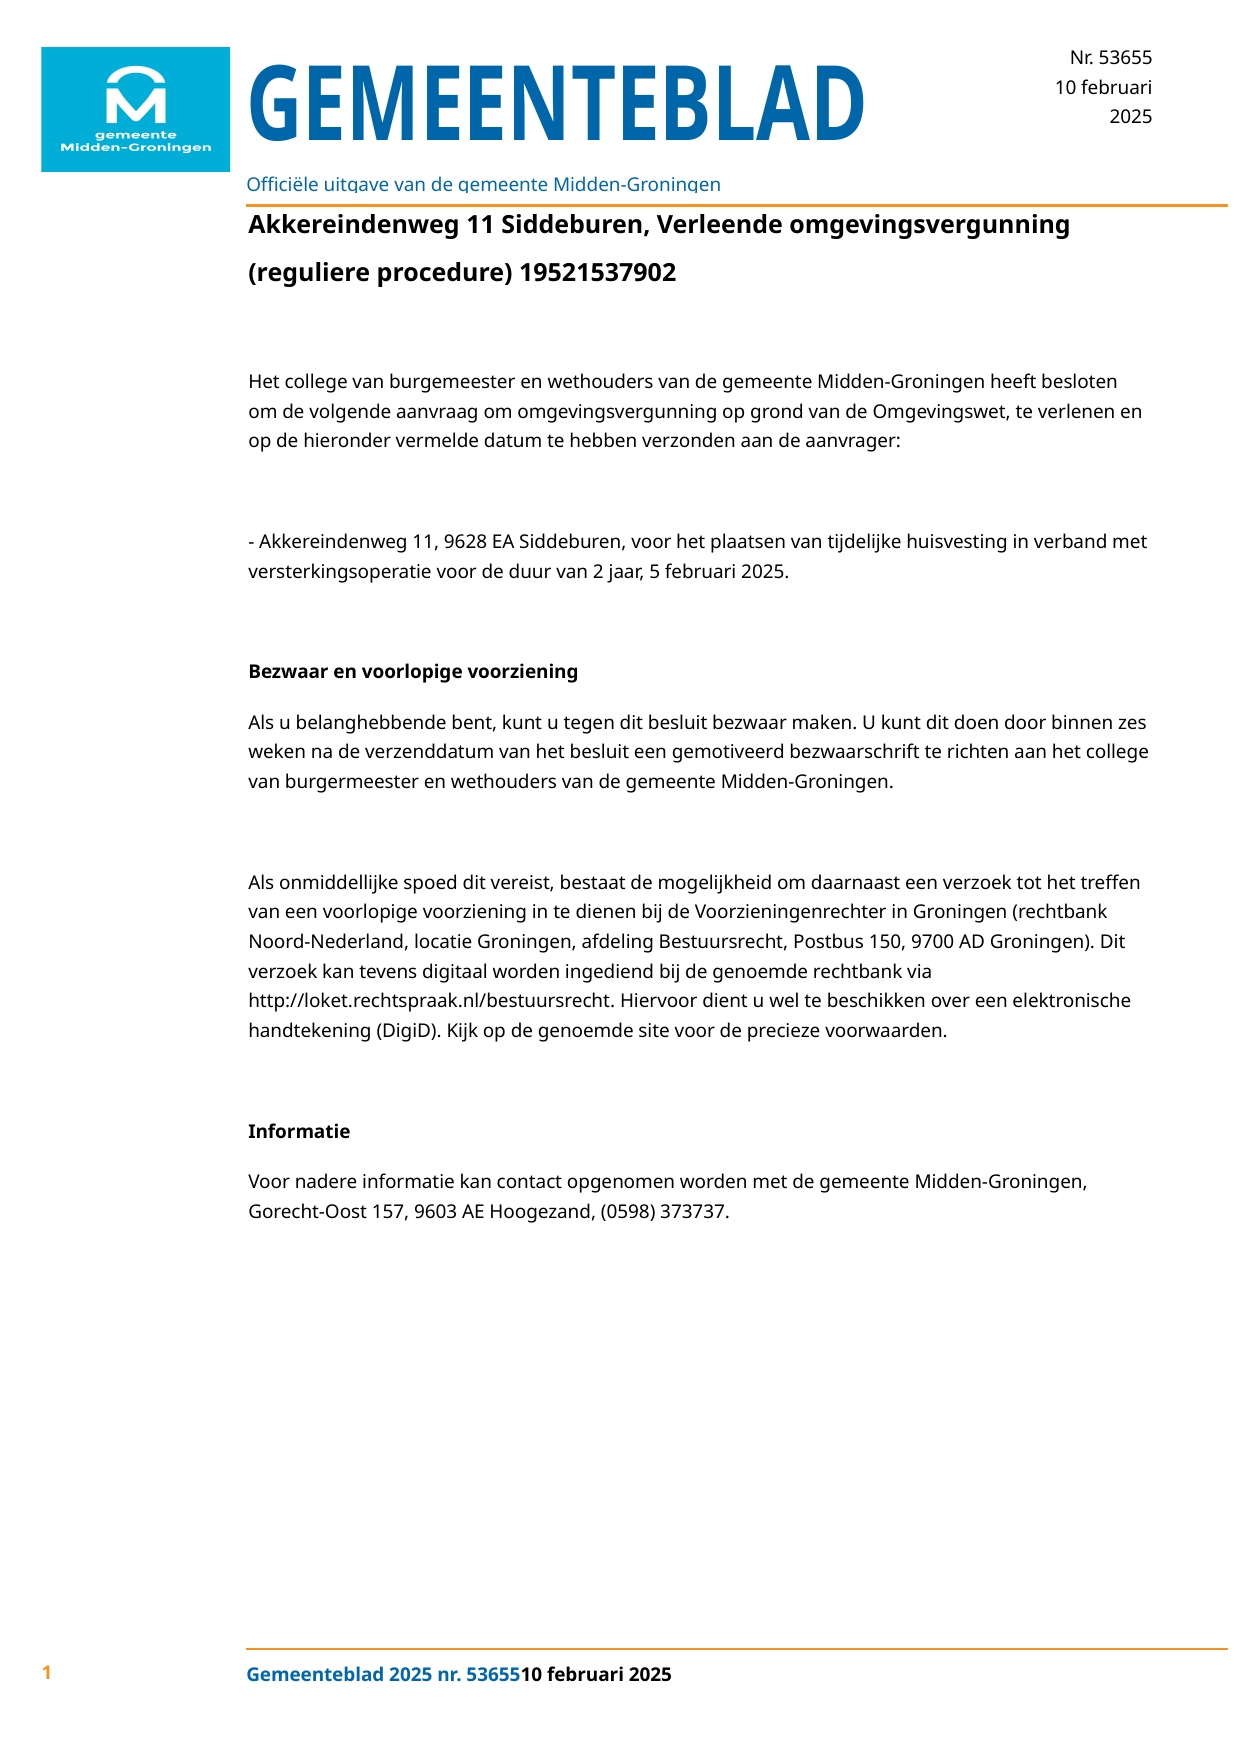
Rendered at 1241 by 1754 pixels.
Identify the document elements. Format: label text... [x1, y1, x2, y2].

text - Akkereindenweg 11, 9628 EA Siddeburen, voor het plaatsen van tijdelijke huisvesting in verband met versterkingsoperatie voor de duur van 2 jaar, 5 februari 2025. [248, 528, 1152, 584]
text Als u belanghebbende bent, kunt u tegen dit besluit bezwaar maken. U kunt dit doen door binnen zes weken na de verzenddatum van het besluit een gemotiveerd bezwaarschrift te richten aan het college van burgermeester en wethouders van de gemeente Midden-Groningen. [248, 709, 1152, 794]
text Het college van burgemeester en wethouders van de gemeente Midden-Groningen heeft besloten om de volgende aanvraag om omgevingsvergunning op grond van de Omgevingswet, te verlenen en op de hieronder vermelde datum te hebben verzonden aan de aanvrager: [248, 368, 1152, 453]
text Als onmiddellijke spoed dit vereist, bestaat de mogelijkheid om daarnaast een verzoek tot het treffen van een voorlopige voorziening in te dienen bij de Voorzieningenrechter in Groningen (rechtbank Noord-Nederland, locatie Groningen, afdeling Bestuursrecht, Postbus 150, 9700 AD Groningen). Dit verzoek kan tevens digitaal worden ingediend bij de genoemde rechtbank via http://loket.rechtspraak.nl/bestuursrecht. Hiervoor dient u wel te beschikken over een elektronische handtekening (DigiD). Kijk op de genoemde site voor de precieze voorwaarden. [248, 869, 1152, 1043]
text Bezwaar en voorlopige voorziening [248, 659, 1152, 684]
text Voor nadere informatie kan contact opgenomen worden met de gemeente Midden-Groningen, Gorecht-Oost 157, 9603 AE Hoogezand, (0598) 373737. [248, 1168, 1152, 1224]
text Informatie [248, 1118, 1152, 1144]
picture [108, 66, 164, 82]
text Akkereindenweg 11 Siddeburen, Verleende omgevingsvergunning (reguliere procedure) 19521537902 [248, 207, 1152, 288]
picture [184, 146, 190, 153]
picture [107, 89, 165, 122]
